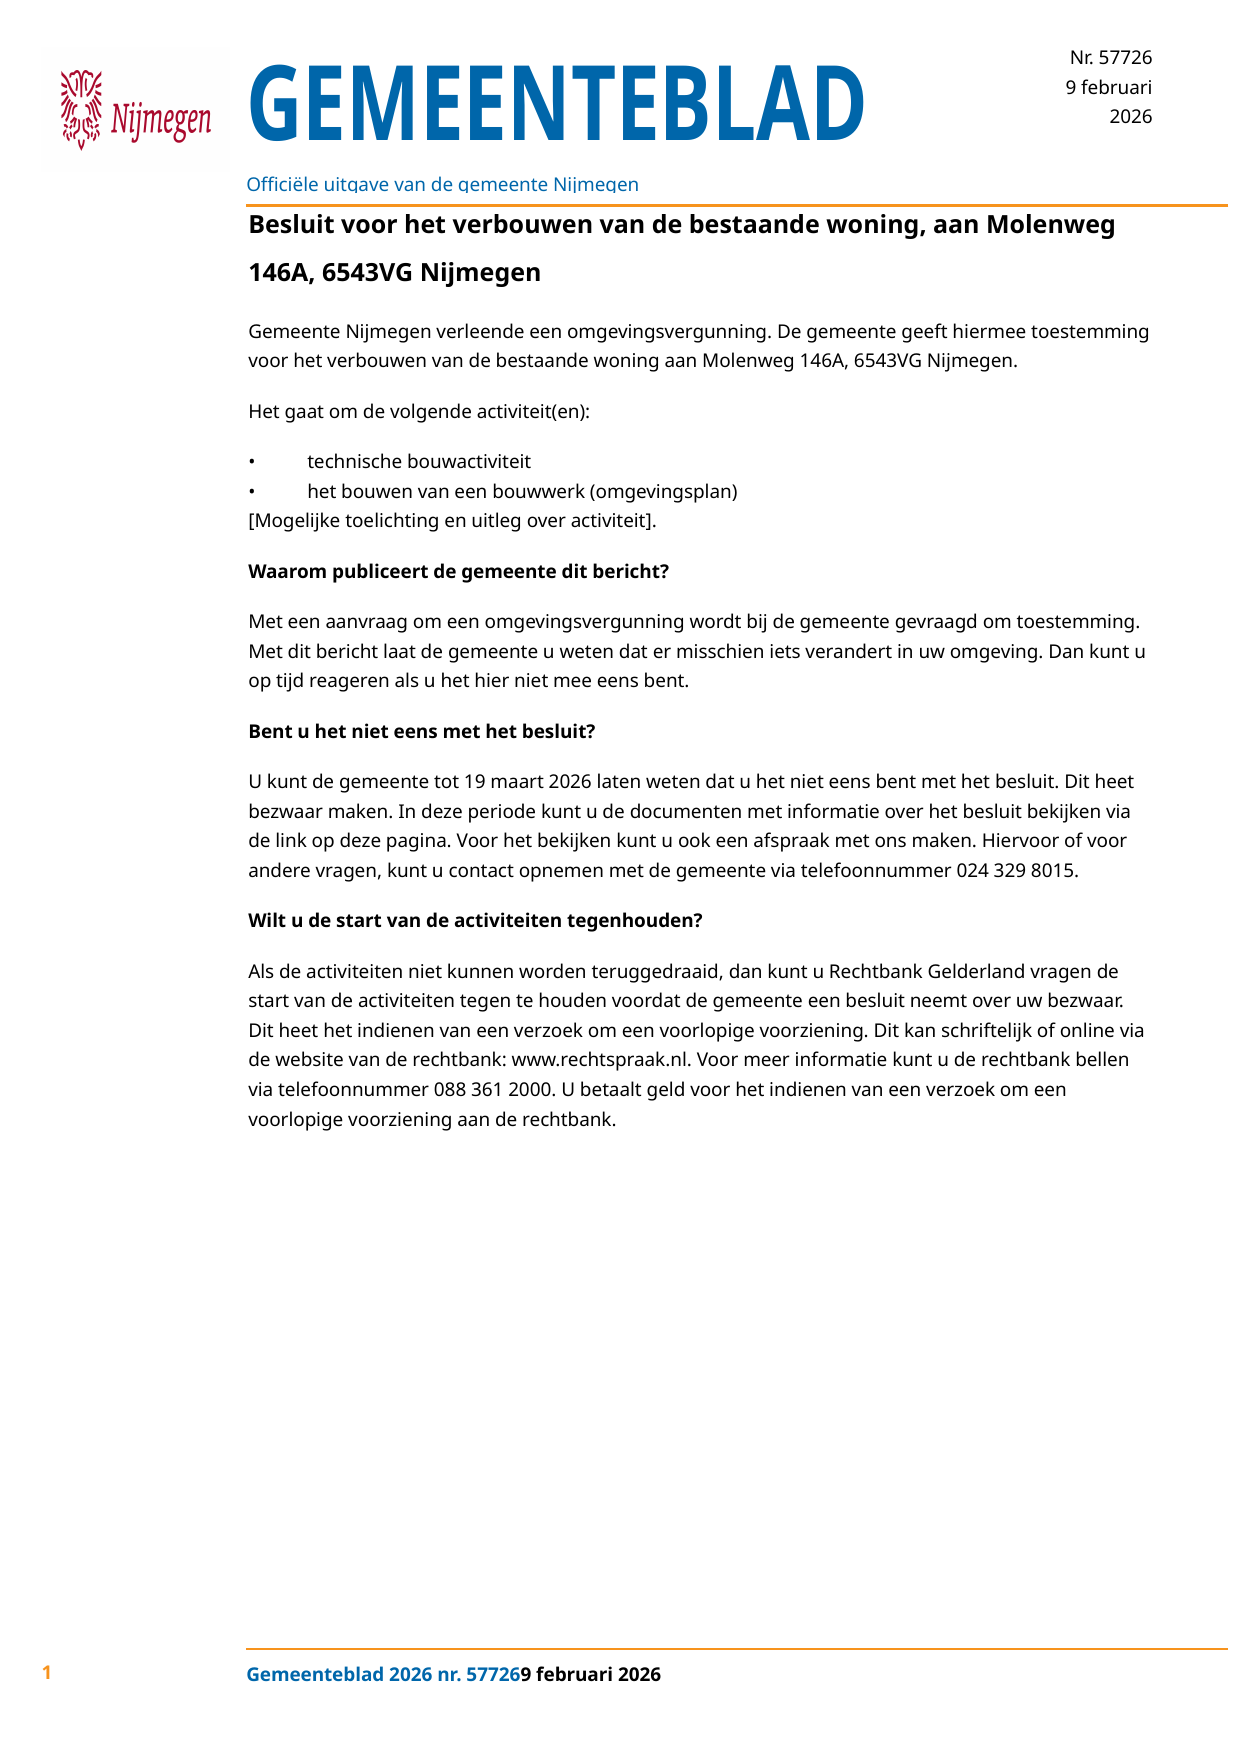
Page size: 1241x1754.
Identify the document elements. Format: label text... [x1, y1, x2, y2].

text Bent u het niet eens met het besluit? [248, 718, 1152, 744]
text Met een aanvraag om een omgevingsvergunning wordt bij de gemeente gevraagd om toestemming. Met dit bericht laat de gemeente u weten dat er misschien iets verandert in uw omgeving. Dan kunt u op tijd reageren als u het hier niet mee eens bent. [248, 608, 1152, 693]
text Het gaat om de volgende activiteit(en): [248, 398, 1152, 424]
text Als de activiteiten niet kunnen worden teruggedraaid, dan kunt u Rechtbank Gelderland vragen de start van de activiteiten tegen te houden voordat de gemeente een besluit neemt over uw bezwaar. Dit heet het indienen van een verzoek om een voorlopige voorziening. Dit kan schriftelijk of online via de website van de rechtbank: www.rechtspraak.nl. Voor meer informatie kunt u de rechtbank bellen via telefoonnummer 088 361 2000. U betaalt geld voor het indienen van een verzoek om een voorlopige voorziening aan de rechtbank. [248, 958, 1152, 1132]
text Wilt u de start van de activiteiten tegenhouden? [248, 907, 1152, 933]
text [Mogelijke toelichting en uitleg over activiteit]. [248, 507, 1152, 533]
text Besluit voor het verbouwen van de bestaande woning, aan Molenweg 146A, 6543VG Nijmegen [248, 207, 1152, 288]
text U kunt de gemeente tot 19 maart 2026 laten weten dat u het niet eens bent met het besluit. Dit heet bezwaar maken. In deze periode kunt u de documenten met informatie over het besluit bekijken via de link op deze pagina. Voor het bekijken kunt u ook een afspraak met ons maken. Hiervoor of voor andere vragen, kunt u contact opnemen met de gemeente via telefoonnummer 024 329 8015. [248, 768, 1152, 883]
list technische bouwactiviteit [248, 448, 1152, 474]
text Waarom publiceert de gemeente dit bericht? [248, 558, 1152, 584]
text Gemeente Nijmegen verleende een omgevingsvergunning. De gemeente geeft hiermee toestemming voor het verbouwen van de bestaande woning aan Molenweg 146A, 6543VG Nijmegen. [248, 318, 1152, 373]
list het bouwen van een bouwwerk (omgevingsplan) [248, 478, 1152, 504]
picture [41, 47, 231, 172]
